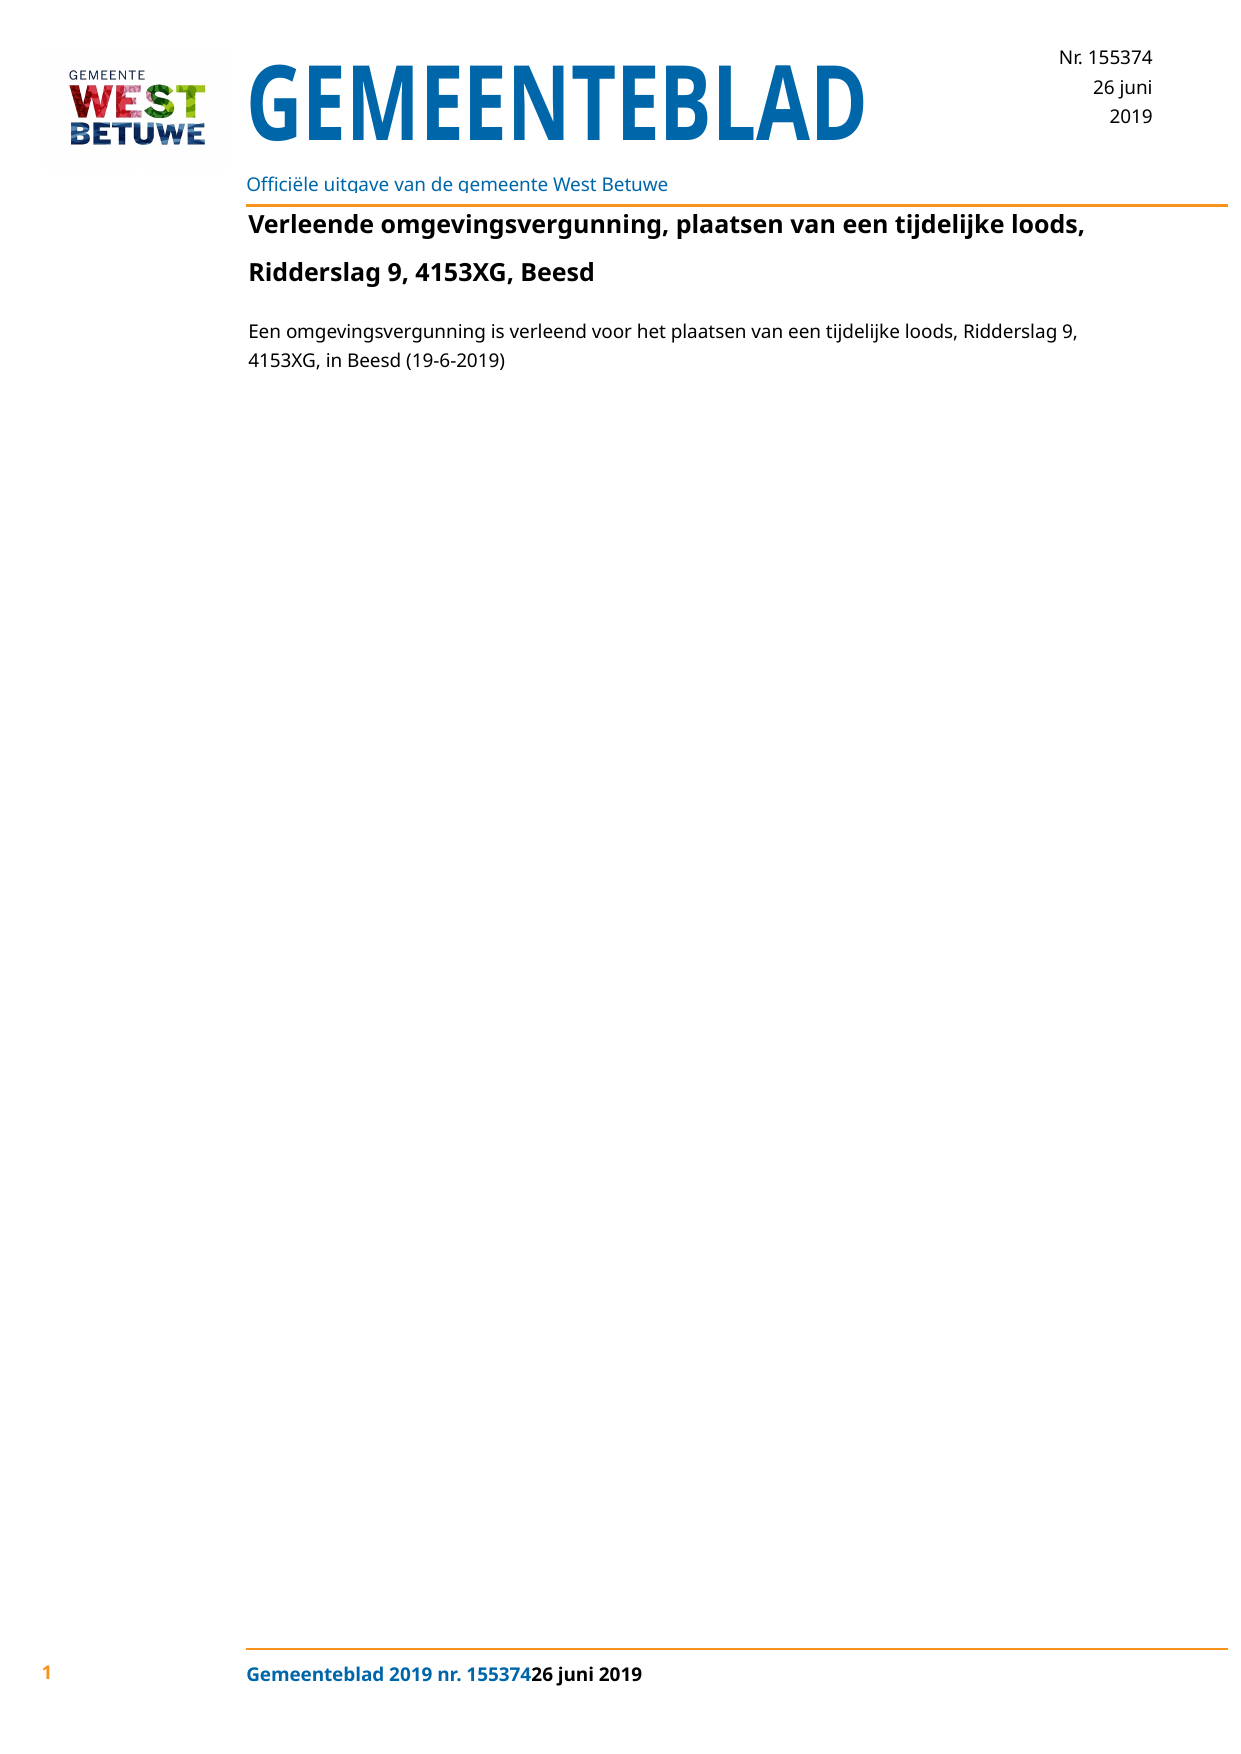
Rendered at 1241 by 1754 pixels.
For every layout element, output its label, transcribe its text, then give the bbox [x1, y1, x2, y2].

text Verleende omgevingsvergunning, plaatsen van een tijdelijke loods, Ridderslag 9, 4153XG, Beesd [248, 207, 1152, 288]
picture [41, 47, 231, 172]
text Een omgevingsvergunning is verleend voor het plaatsen van een tijdelijke loods, Ridderslag 9, 4153XG, in Beesd (19-6-2019) [248, 318, 1152, 373]
